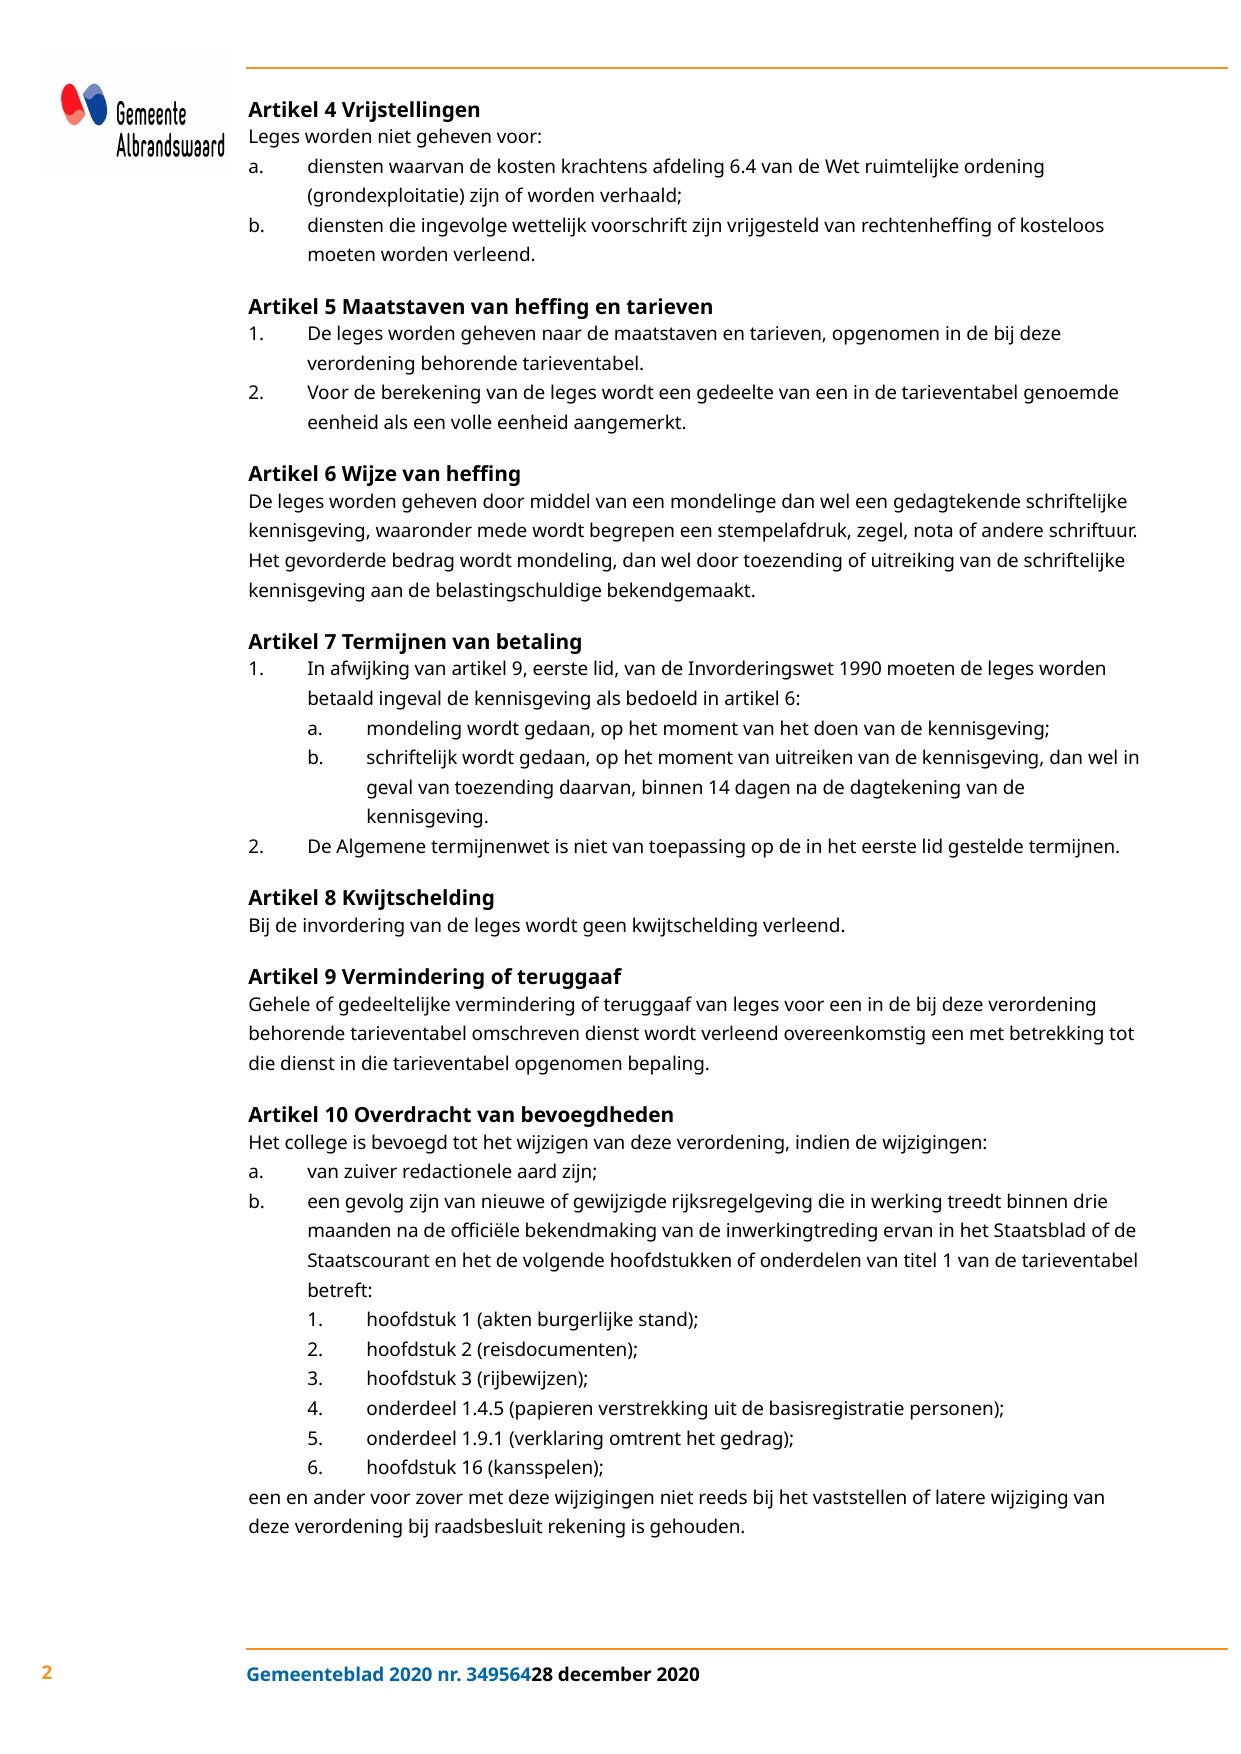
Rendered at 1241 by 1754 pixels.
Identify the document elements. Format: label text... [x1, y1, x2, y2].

text Leges worden niet geheven voor: [248, 123, 1152, 149]
list De Algemene termijnenwet is niet van toepassing op de in het eerste lid gestelde termijnen. [248, 833, 1152, 859]
text Artikel 10 Overdracht van bevoegdheden [248, 1100, 1152, 1129]
list hoofdstuk 16 (kansspelen); [307, 1454, 1152, 1480]
text Artikel 6 Wijze van heffing [248, 459, 1152, 488]
text Artikel 9 Vermindering of teruggaaf [248, 962, 1152, 991]
text Artikel 5 Maatstaven van heffing en tarieven [248, 292, 1152, 320]
list hoofdstuk 1 (akten burgerlijke stand); [307, 1306, 1152, 1332]
text De leges worden geheven door middel van een mondelinge dan wel een gedagtekende schriftelijke kennisgeving, waaronder mede wordt begrepen een stempelafdruk, zegel, nota of andere schriftuur. Het gevorderde bedrag wordt mondeling, dan wel door toezending of uitreiking van de schriftelijke kennisgeving aan de belastingschuldige bekendgemaakt. [248, 488, 1152, 602]
list hoofdstuk 2 (reisdocumenten); [307, 1336, 1152, 1362]
list In afwijking van artikel 9, eerste lid, van de Invorderingswet 1990 moeten de leges worden betaald ingeval de kennisgeving als bedoeld in artikel 6: [248, 656, 1152, 711]
text Artikel 7 Termijnen van betaling [248, 627, 1152, 656]
list mondeling wordt gedaan, op het moment van het doen van de kennisgeving; [307, 715, 1152, 741]
list schriftelijk wordt gedaan, op het moment van uitreiken van de kennisgeving, dan wel in geval van toezending daarvan, binnen 14 dagen na de dagtekening van de kennisgeving. [307, 744, 1152, 829]
list Voor de berekening van de leges wordt een gedeelte van een in de tarieventabel genoemde eenheid als een volle eenheid aangemerkt. [248, 379, 1152, 435]
list onderdeel 1.4.5 (papieren verstrekking uit de basisregistratie personen); [307, 1395, 1152, 1421]
list De leges worden geheven naar de maatstaven en tarieven, opgenomen in de bij deze verordening behorende tarieventabel. [248, 320, 1152, 376]
text Artikel 8 Kwijtschelding [248, 883, 1152, 912]
text een en ander voor zover met deze wijzigingen niet reeds bij het vaststellen of latere wijziging van deze verordening bij raadsbesluit rekening is gehouden. [248, 1484, 1152, 1539]
list een gevolg zijn van nieuwe of gewijzigde rijksregelgeving die in werking treedt binnen drie maanden na de officiële bekendmaking van de inwerkingtreding ervan in het Staatsblad of de Staatscourant en het de volgende hoofdstukken of onderdelen van titel 1 van de tarieventabel betreft: [248, 1188, 1152, 1302]
list onderdeel 1.9.1 (verklaring omtrent het gedrag); [307, 1425, 1152, 1450]
list hoofdstuk 3 (rijbewijzen); [307, 1366, 1152, 1391]
text Gehele of gedeeltelijke vermindering of teruggaaf van leges voor een in de bij deze verordening behorende tarieventabel omschreven dienst wordt verleend overeenkomstig een met betrekking tot die dienst in die tarieventabel opgenomen bepaling. [248, 991, 1152, 1076]
text Het college is bevoegd tot het wijzigen van deze verordening, indien de wijzigingen: [248, 1129, 1152, 1154]
list diensten die ingevolge wettelijk voorschrift zijn vrijgesteld van rechtenheffing of kosteloos moeten worden verleend. [248, 212, 1152, 267]
picture [41, 47, 231, 172]
text Bij de invordering van de leges wordt geen kwijtschelding verleend. [248, 912, 1152, 938]
text Artikel 4 Vrijstellingen [248, 95, 1152, 123]
list van zuiver redactionele aard zijn; [248, 1158, 1152, 1184]
list diensten waarvan de kosten krachtens afdeling 6.4 van de Wet ruimtelijke ordening (grondexploitatie) zijn of worden verhaald; [248, 153, 1152, 208]
